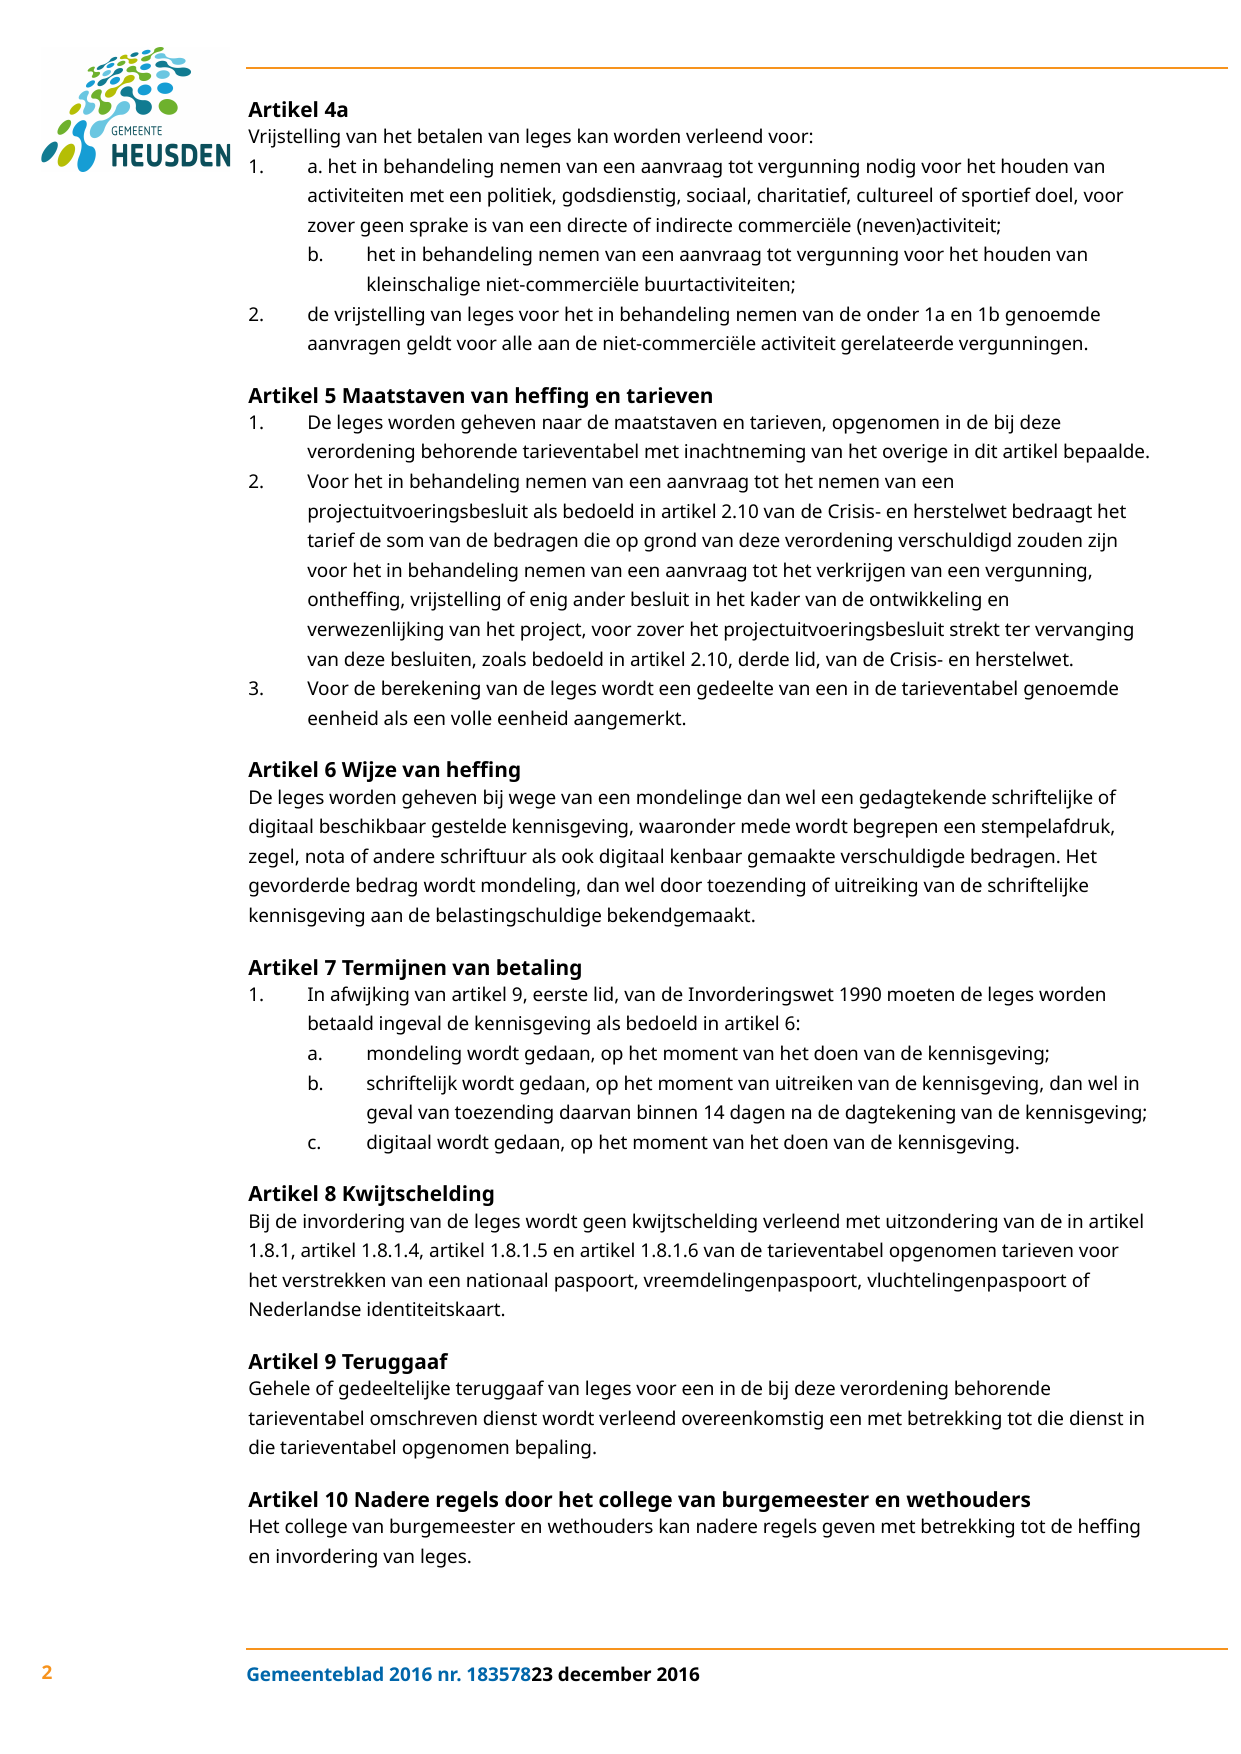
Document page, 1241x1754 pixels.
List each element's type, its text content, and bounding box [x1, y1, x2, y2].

picture [41, 47, 231, 172]
list het in behandeling nemen van een aanvraag tot vergunning voor het houden van kleinschalige niet-commerciële buurtactiviteiten; [307, 242, 1152, 297]
text Artikel 4a [248, 95, 1152, 123]
text Artikel 8 Kwijtschelding [248, 1179, 1152, 1208]
text Bij de invordering van de leges wordt geen kwijtschelding verleend met uitzondering van de in artikel 1.8.1, artikel 1.8.1.4, artikel 1.8.1.5 en artikel 1.8.1.6 van de tarieventabel opgenomen tarieven voor het verstrekken van een nationaal paspoort, vreemdelingenpaspoort, vluchtelingenpaspoort of Nederlandse identiteitskaart. [248, 1208, 1152, 1322]
list schriftelijk wordt gedaan, op het moment van uitreiken van de kennisgeving, dan wel in geval van toezending daarvan binnen 14 dagen na de dagtekening van de kennisgeving; [307, 1070, 1152, 1125]
text Vrijstelling van het betalen van leges kan worden verleend voor: [248, 123, 1152, 149]
list In afwijking van artikel 9, eerste lid, van de Invorderingswet 1990 moeten de leges worden betaald ingeval de kennisgeving als bedoeld in artikel 6: [248, 981, 1152, 1036]
text Gehele of gedeeltelijke teruggaaf van leges voor een in de bij deze verordening behorende tarieventabel omschreven dienst wordt verleend overeenkomstig een met betrekking tot die dienst in die tarieventabel opgenomen bepaling. [248, 1375, 1152, 1460]
list digitaal wordt gedaan, op het moment van het doen van de kennisgeving. [307, 1129, 1152, 1155]
text Artikel 10 Nadere regels door het college van burgemeester en wethouders [248, 1485, 1152, 1513]
text Artikel 9 Teruggaaf [248, 1347, 1152, 1375]
text De leges worden geheven bij wege van een mondelinge dan wel een gedagtekende schriftelijke of digitaal beschikbaar gestelde kennisgeving, waaronder mede wordt begrepen een stempelafdruk, zegel, nota of andere schriftuur als ook digitaal kenbaar gemaakte verschuldigde bedragen. Het gevorderde bedrag wordt mondeling, dan wel door toezending of uitreiking van de schriftelijke kennisgeving aan de belastingschuldige bekendgemaakt. [248, 784, 1152, 928]
list a. het in behandeling nemen van een aanvraag tot vergunning nodig voor het houden van activiteiten met een politiek, godsdienstig, sociaal, charitatief, cultureel of sportief doel, voor zover geen sprake is van een directe of indirecte commerciële (neven)activiteit; [248, 153, 1152, 238]
text Artikel 5 Maatstaven van heffing en tarieven [248, 381, 1152, 409]
list Voor de berekening van de leges wordt een gedeelte van een in de tarieventabel genoemde eenheid als een volle eenheid aangemerkt. [248, 675, 1152, 731]
list Voor het in behandeling nemen van een aanvraag tot het nemen van een projectuitvoeringsbesluit als bedoeld in artikel 2.10 van de Crisis- en herstelwet bedraagt het tarief de som van de bedragen die op grond van deze verordening verschuldigd zouden zijn voor het in behandeling nemen van een aanvraag tot het verkrijgen van een vergunning, ontheffing, vrijstelling of enig ander besluit in het kader van de ontwikkeling en verwezenlijking van het project, voor zover het projectuitvoeringsbesluit strekt ter vervanging van deze besluiten, zoals bedoeld in artikel 2.10, derde lid, van de Crisis- en herstelwet. [248, 468, 1152, 672]
text Het college van burgemeester en wethouders kan nadere regels geven met betrekking tot de heffing en invordering van leges. [248, 1513, 1152, 1569]
list de vrijstelling van leges voor het in behandeling nemen van de onder 1a en 1b genoemde aanvragen geldt voor alle aan de niet-commerciële activiteit gerelateerde vergunningen. [248, 301, 1152, 356]
text Artikel 6 Wijze van heffing [248, 755, 1152, 784]
list mondeling wordt gedaan, op het moment van het doen van de kennisgeving; [307, 1040, 1152, 1066]
text Artikel 7 Termijnen van betaling [248, 953, 1152, 981]
list De leges worden geheven naar de maatstaven en tarieven, opgenomen in de bij deze verordening behorende tarieventabel met inachtneming van het overige in dit artikel bepaalde. [248, 409, 1152, 464]
